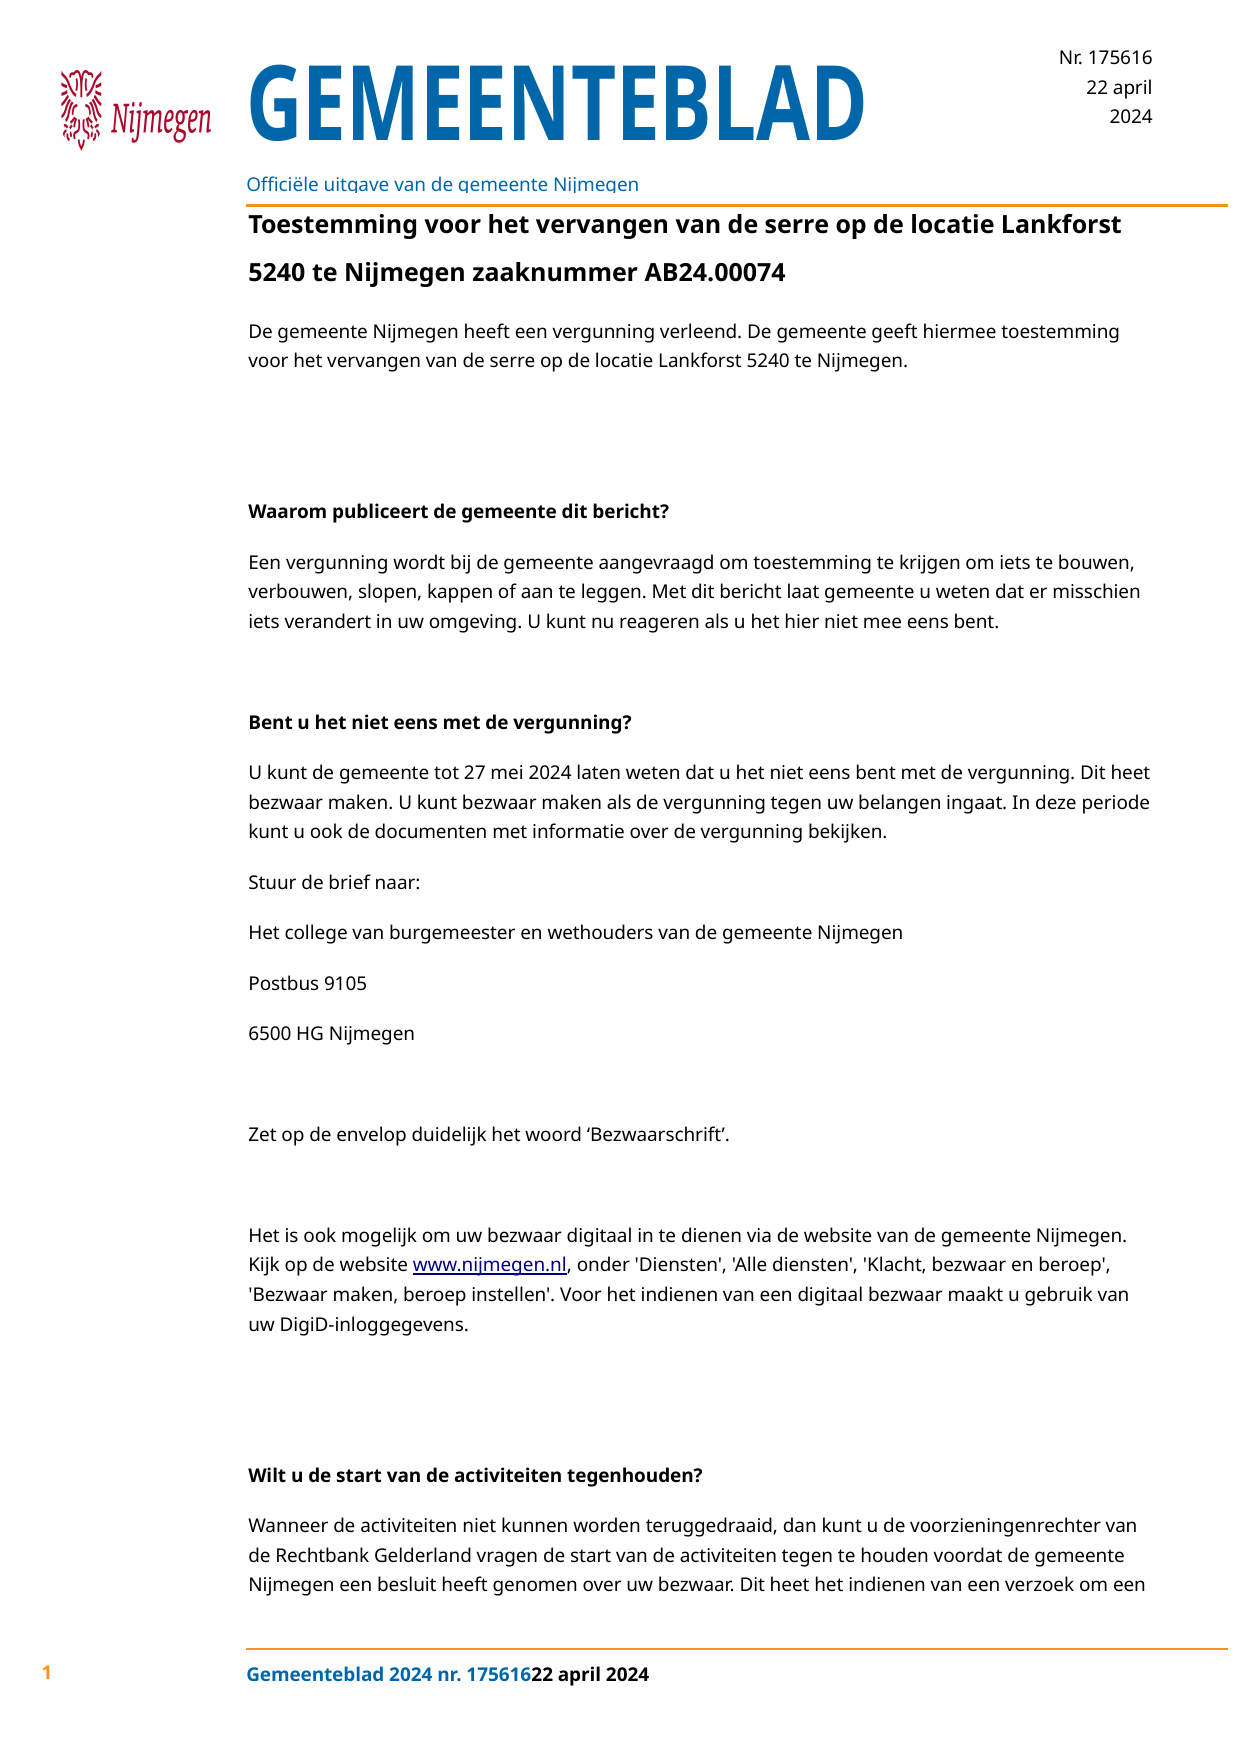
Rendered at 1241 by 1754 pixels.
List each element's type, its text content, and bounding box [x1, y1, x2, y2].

text De gemeente Nijmegen heeft een vergunning verleend. De gemeente geeft hiermee toestemming voor het vervangen van de serre op de locatie Lankforst 5240 te Nijmegen. [248, 318, 1152, 373]
text Toestemming voor het vervangen van de serre op de locatie Lankforst 5240 te Nijmegen zaaknummer AB24.00074 [248, 207, 1152, 288]
text Waarom publiceert de gemeente dit bericht? [248, 499, 1152, 524]
text U kunt de gemeente tot 27 mei 2024 laten weten dat u het niet eens bent met de vergunning. Dit heet bezwaar maken. U kunt bezwaar maken als de vergunning tegen uw belangen ingaat. In deze periode kunt u ook de documenten met informatie over de vergunning bekijken. [248, 759, 1152, 844]
text Bent u het niet eens met de vergunning? [248, 709, 1152, 735]
text Wanneer de activiteiten niet kunnen worden teruggedraaid, dan kunt u de voorzieningenrechter van de Rechtbank Gelderland vragen de start van de activiteiten tegen te houden voordat de gemeente Nijmegen een besluit heeft genomen over uw bezwaar. Dit heet het indienen van een verzoek om een [248, 1512, 1152, 1597]
text Een vergunning wordt bij de gemeente aangevraagd om toestemming te krijgen om iets te bouwen, verbouwen, slopen, kappen of aan te leggen. Met dit bericht laat gemeente u weten dat er misschien iets verandert in uw omgeving. U kunt nu reageren als u het hier niet mee eens bent. [248, 549, 1152, 634]
picture [41, 47, 231, 172]
text Stuur de brief naar: [248, 869, 1152, 895]
text Wilt u de start van de activiteiten tegenhouden? [248, 1462, 1152, 1488]
text Zet op de envelop duidelijk het woord ‘Bezwaarschrift’. [248, 1121, 1152, 1147]
text Het college van burgemeester en wethouders van de gemeente Nijmegen [248, 919, 1152, 945]
text Het is ook mogelijk om uw bezwaar digitaal in te dienen via de website van de gemeente Nijmegen. Kijk op de website www.nijmegen.nl, onder 'Diensten', 'Alle diensten', 'Klacht, bezwaar en beroep', 'Bezwaar maken, beroep instellen'. Voor het indienen van een digitaal bezwaar maakt u gebruik van uw DigiD-inloggegevens. [248, 1222, 1152, 1337]
text 6500 HG Nijmegen [248, 1020, 1152, 1046]
text Postbus 9105 [248, 970, 1152, 996]
